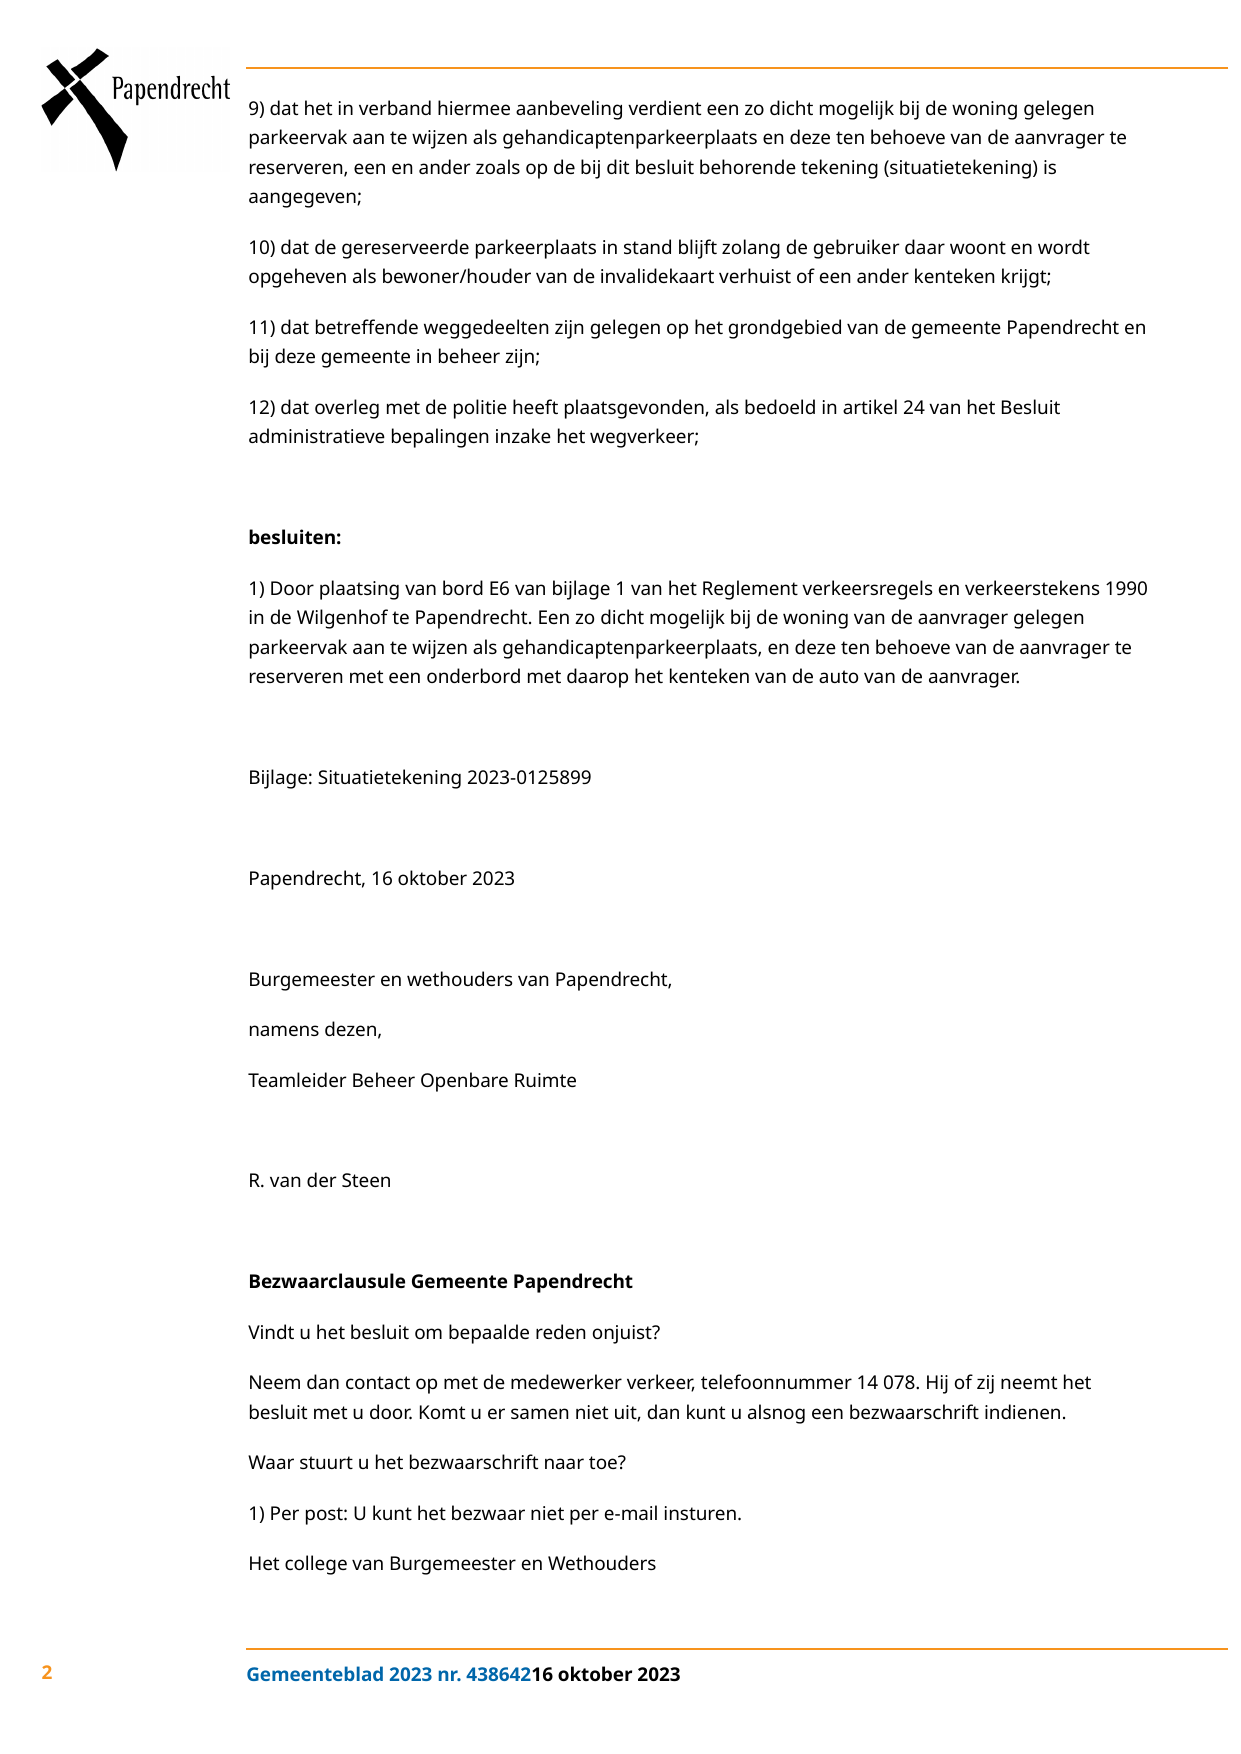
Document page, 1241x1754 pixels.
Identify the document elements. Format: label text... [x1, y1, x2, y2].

text 1) Door plaatsing van bord E6 van bijlage 1 van het Reglement verkeersregels en verkeerstekens 1990 in de Wilgenhof te Papendrecht. Een zo dicht mogelijk bij de woning van de aanvrager gelegen parkeervak aan te wijzen als gehandicaptenparkeerplaats, en deze ten behoeve van de aanvrager te reserveren met een onderbord met daarop het kenteken van de auto van de aanvrager. [248, 575, 1152, 689]
text Bezwaarclausule Gemeente Papendrecht [248, 1268, 1152, 1294]
text Burgemeester en wethouders van Papendrecht, [248, 966, 1152, 992]
text 1) Per post: U kunt het bezwaar niet per e-mail insturen. [248, 1500, 1152, 1526]
text besluiten: [248, 524, 1152, 550]
text Papendrecht, 16 oktober 2023 [248, 865, 1152, 891]
text 11) dat betreffende weggedeelten zijn gelegen op het grondgebied van de gemeente Papendrecht en bij deze gemeente in beheer zijn; [248, 314, 1152, 369]
text Teamleider Beheer Openbare Ruimte [248, 1067, 1152, 1093]
text 10) dat de gereserveerde parkeerplaats in stand blijft zolang de gebruiker daar woont en wordt opgeheven als bewoner/houder van de invalidekaart verhuist of een ander kenteken krijgt; [248, 234, 1152, 289]
text Het college van Burgemeester en Wethouders [248, 1550, 1152, 1576]
text 9) dat het in verband hiermee aanbeveling verdient een zo dicht mogelijk bij de woning gelegen parkeervak aan te wijzen als gehandicaptenparkeerplaats en deze ten behoeve van de aanvrager te reserveren, een en ander zoals op de bij dit besluit behorende tekening (situatietekening) is aangegeven; [248, 95, 1152, 209]
text Waar stuurt u het bezwaarschrift naar toe? [248, 1449, 1152, 1475]
text 12) dat overleg met de politie heeft plaatsgevonden, als bedoeld in artikel 24 van het Besluit administratieve bepalingen inzake het wegverkeer; [248, 394, 1152, 449]
picture [41, 47, 231, 172]
text R. van der Steen [248, 1168, 1152, 1193]
text Neem dan contact op met de medewerker verkeer, telefoonnummer 14 078. Hij of zij neemt het besluit met u door. Komt u er samen niet uit, dan kunt u alsnog een bezwaarschrift indienen. [248, 1369, 1152, 1425]
text namens dezen, [248, 1016, 1152, 1042]
text Vindt u het besluit om bepaalde reden onjuist? [248, 1319, 1152, 1345]
text Bijlage: Situatietekening 2023-0125899 [248, 764, 1152, 790]
